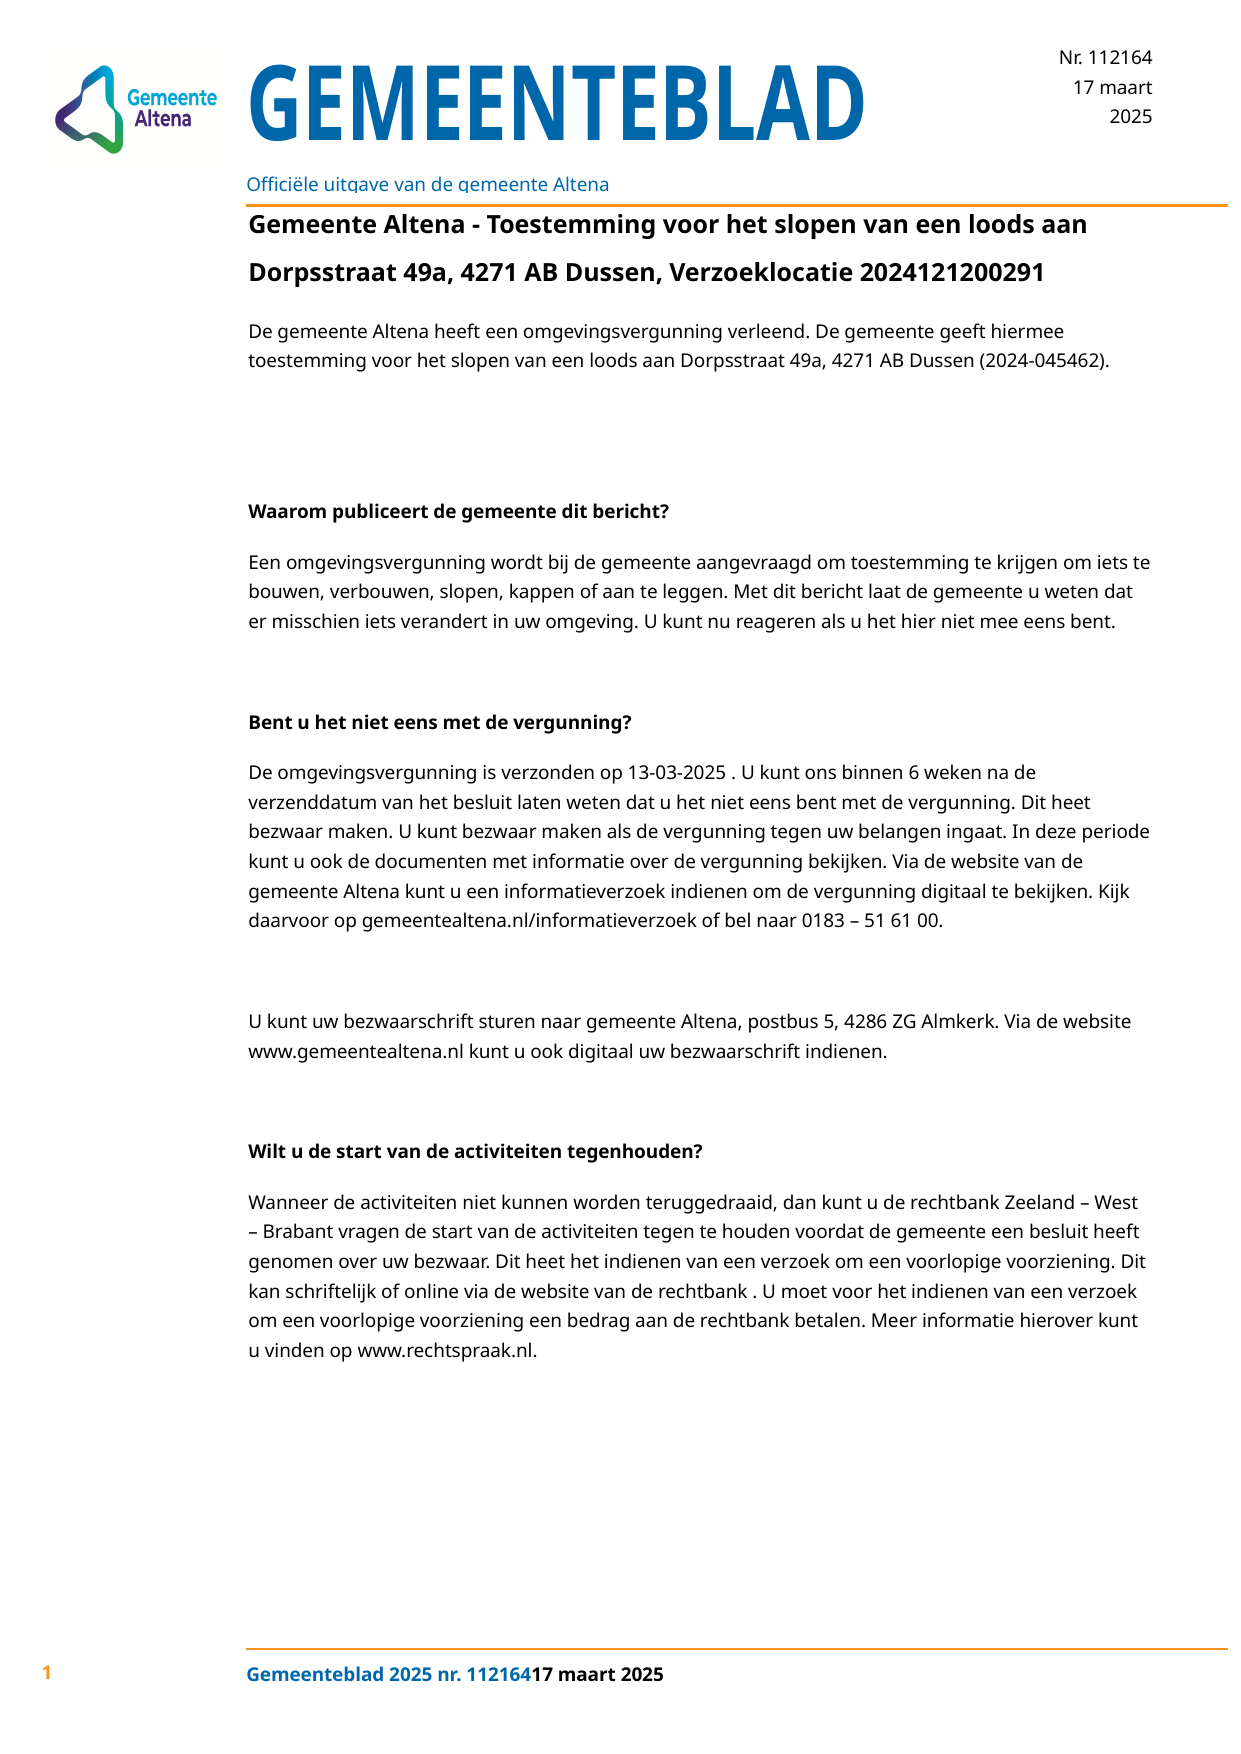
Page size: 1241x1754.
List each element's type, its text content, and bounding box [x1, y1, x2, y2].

text Gemeente Altena - Toestemming voor het slopen van een loods aan Dorpsstraat 49a, 4271 AB Dussen, Verzoeklocatie 2024121200291 [248, 207, 1152, 288]
picture [41, 47, 231, 172]
text Wilt u de start van de activiteiten tegenhouden? [248, 1139, 1152, 1164]
text Waarom publiceert de gemeente dit bericht? [248, 499, 1152, 524]
text Bent u het niet eens met de vergunning? [248, 709, 1152, 735]
text Wanneer de activiteiten niet kunnen worden teruggedraaid, dan kunt u de rechtbank Zeeland – West – Brabant vragen de start van de activiteiten tegen te houden voordat de gemeente een besluit heeft genomen over uw bezwaar. Dit heet het indienen van een verzoek om een voorlopige voorziening. Dit kan schriftelijk of online via de website van de rechtbank . U moet voor het indienen van een verzoek om een voorlopige voorziening een bedrag aan de rechtbank betalen. Meer informatie hierover kunt u vinden op www.rechtspraak.nl. [248, 1189, 1152, 1363]
text U kunt uw bezwaarschrift sturen naar gemeente Altena, postbus 5, 4286 ZG Almkerk. Via de website www.gemeentealtena.nl kunt u ook digitaal uw bezwaarschrift indienen. [248, 1008, 1152, 1064]
text De gemeente Altena heeft een omgevingsvergunning verleend. De gemeente geeft hiermee toestemming voor het slopen van een loods aan Dorpsstraat 49a, 4271 AB Dussen (2024-045462). [248, 318, 1152, 373]
text Een omgevingsvergunning wordt bij de gemeente aangevraagd om toestemming te krijgen om iets te bouwen, verbouwen, slopen, kappen of aan te leggen. Met dit bericht laat de gemeente u weten dat er misschien iets verandert in uw omgeving. U kunt nu reageren als u het hier niet mee eens bent. [248, 549, 1152, 634]
text De omgevingsvergunning is verzonden op 13-03-2025 . U kunt ons binnen 6 weken na de verzenddatum van het besluit laten weten dat u het niet eens bent met de vergunning. Dit heet bezwaar maken. U kunt bezwaar maken als de vergunning tegen uw belangen ingaat. In deze periode kunt u ook de documenten met informatie over de vergunning bekijken. Via de website van de gemeente Altena kunt u een informatieverzoek indienen om de vergunning digitaal te bekijken. Kijk daarvoor op gemeentealtena.nl/informatieverzoek of bel naar 0183 – 51 61 00. [248, 759, 1152, 933]
